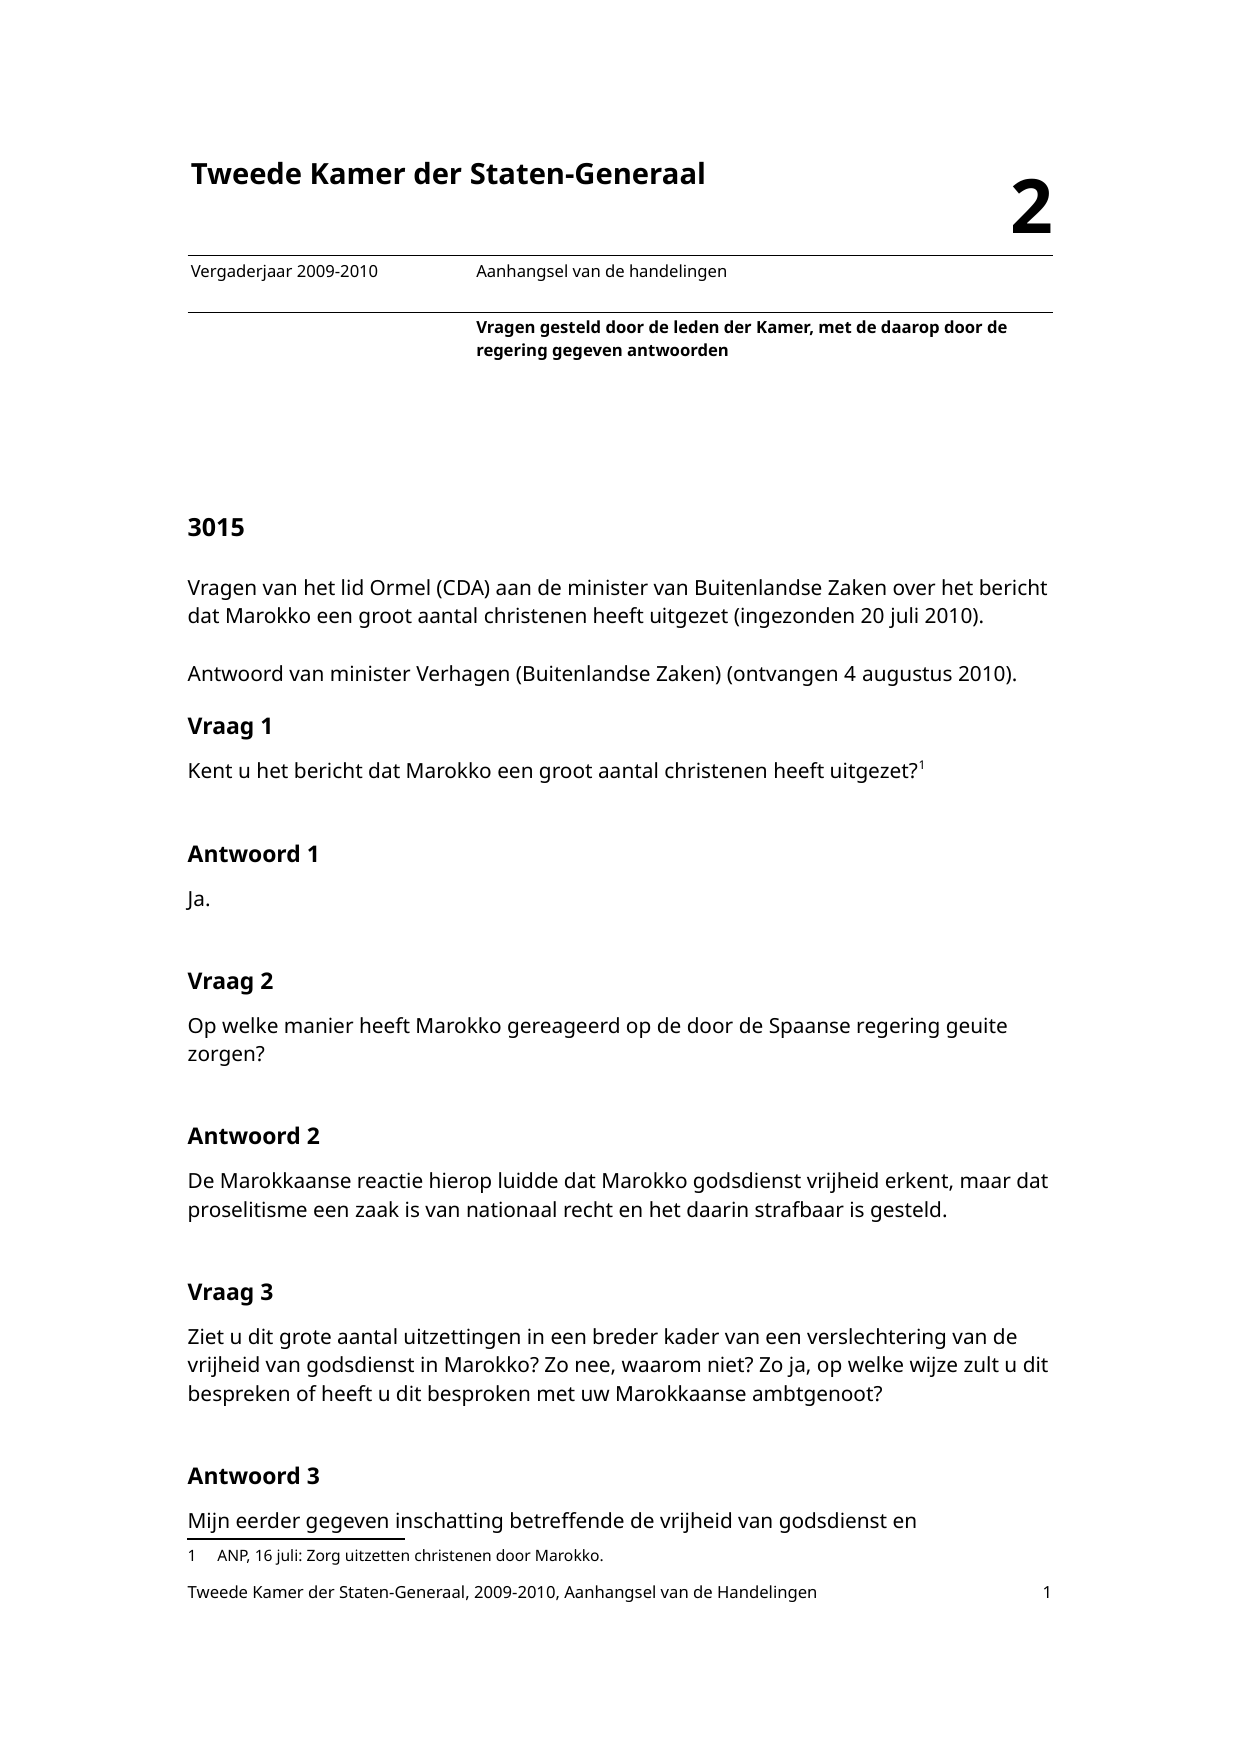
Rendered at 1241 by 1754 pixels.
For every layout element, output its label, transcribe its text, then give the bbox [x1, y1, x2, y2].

text Op welke manier heeft Marokko gereageerd op de door de Spaanse regering geuite zorgen? [187, 1011, 1053, 1068]
text De Marokkaanse reactie hierop luidde dat Marokko godsdienst vrijheid erkent, maar dat proselitisme een zaak is van nationaal recht en het daarin strafbaar is gesteld. [187, 1167, 1053, 1223]
text ANP, 16 juli: Zorg uitzetten christenen door Marokko. [187, 1538, 1053, 1566]
text Kent u het bericht dat Marokko een groot aantal christenen heeft uitgezet? [187, 757, 1053, 785]
text Ja. [187, 884, 1053, 912]
text Vragen van het lid Ormel (CDA) aan de minister van Buitenlandse Zaken over het bericht dat Marokko een groot aantal christenen heeft uitgezet (ingezonden 20 juli 2010). [187, 573, 1053, 630]
table_header 2 [880, 150, 1053, 255]
table_cell Aanhangsel van de handelingen [473, 256, 1053, 312]
text 3015 [187, 509, 1053, 543]
table_cell Vragen gesteld door de leden der Kamer, met de daarop door de regering gegeven antwoorden [473, 313, 1053, 361]
table_cell [188, 313, 473, 361]
text Antwoord van minister Verhagen (Buitenlandse Zaken) (ontvangen 4 augustus 2010). [187, 659, 1053, 688]
subtitle Vraag 3 [187, 1276, 1053, 1307]
subtitle Vraag 2 [187, 965, 1053, 996]
subtitle Antwoord 1 [187, 837, 1053, 869]
subtitle Antwoord 2 [187, 1120, 1053, 1152]
subtitle Vraag 1 [187, 710, 1053, 742]
text Ziet u dit grote aantal uitzettingen in een breder kader van een verslechtering van de vrijheid van godsdienst in Marokko? Zo nee, waarom niet? Zo ja, op welke wijze zult u dit bespreken of heeft u dit besproken met uw Marokkaanse ambtgenoot? [187, 1322, 1053, 1407]
table_cell Vergaderjaar 2009-2010 [188, 256, 473, 312]
table_header Tweede Kamer der Staten-Generaal [188, 150, 879, 255]
